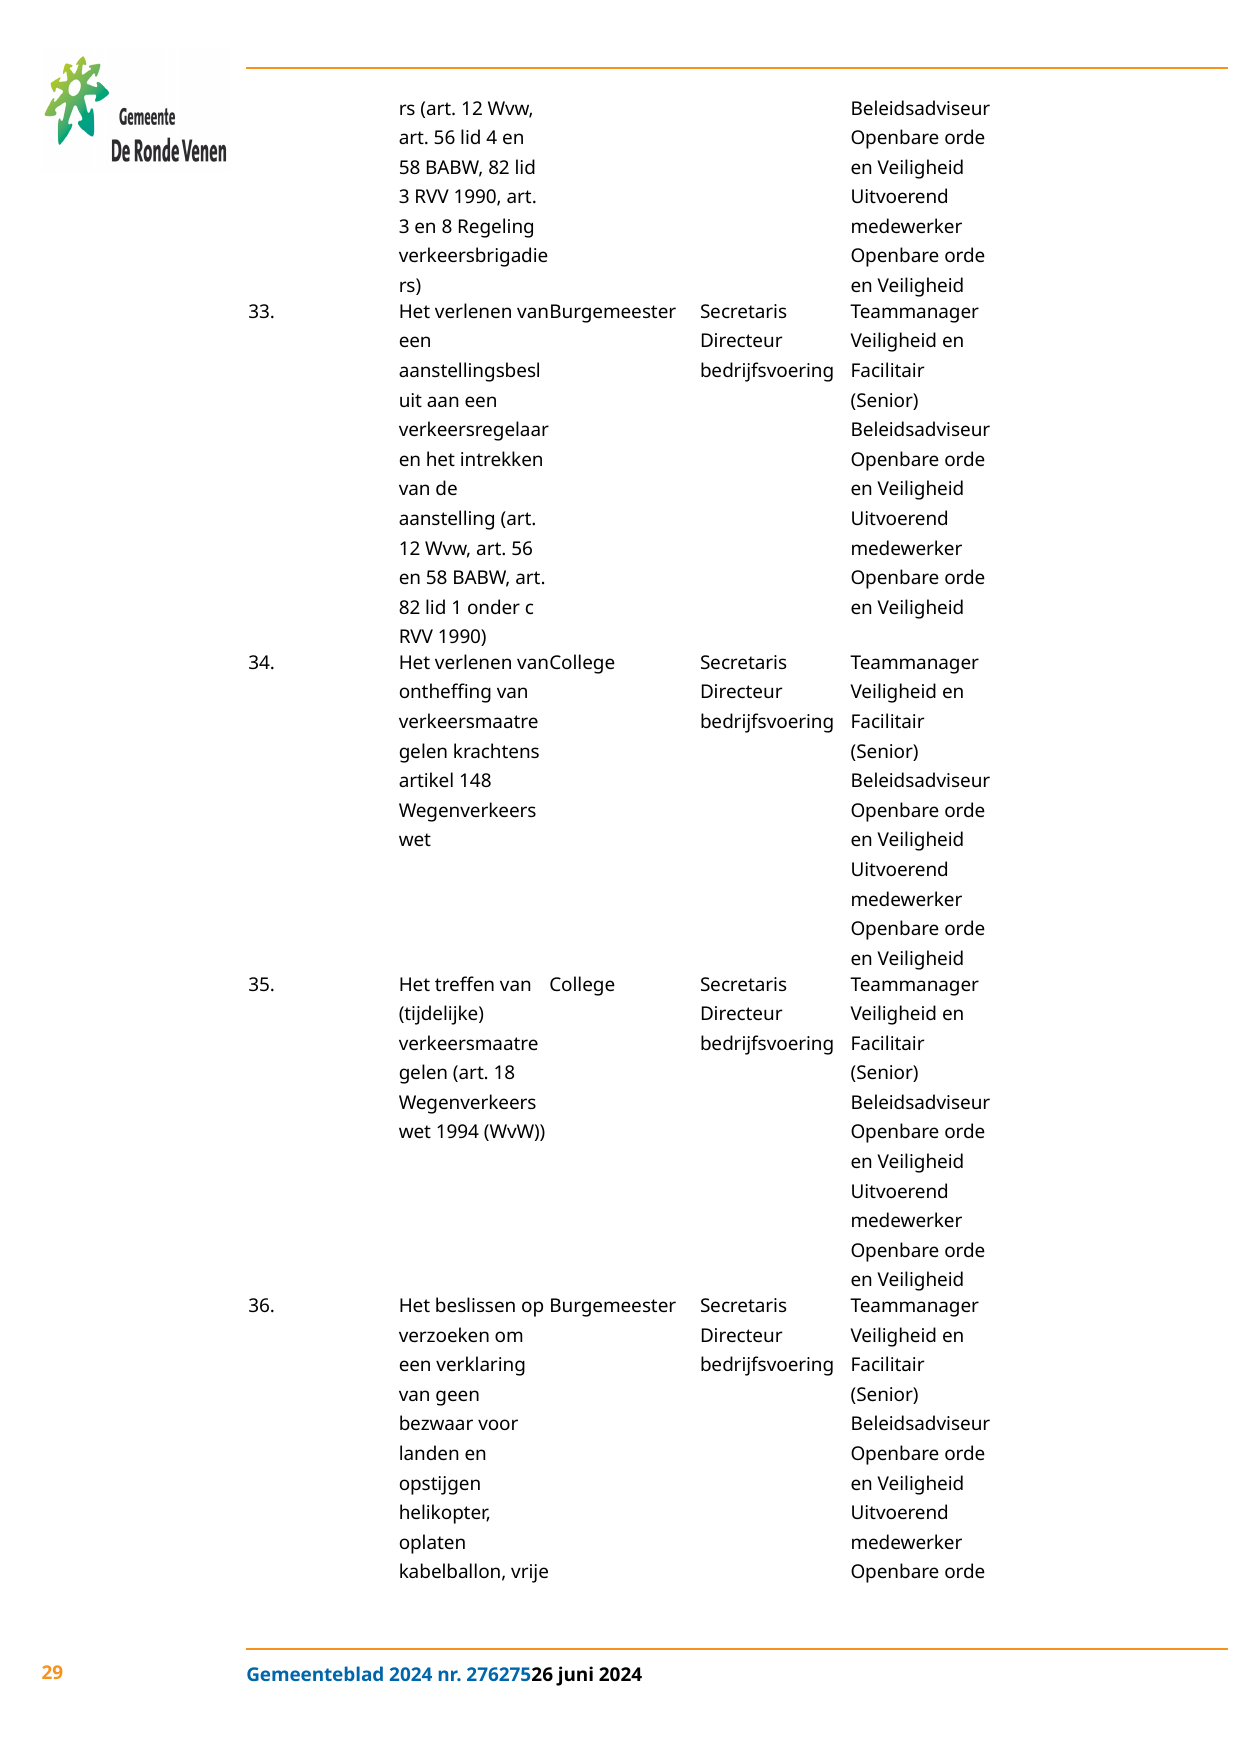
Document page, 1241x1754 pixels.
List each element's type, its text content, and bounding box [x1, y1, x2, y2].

table_cell Het beslissen op verzoeken om een verklaring van geen bezwaar voor landen en opstijgen helikopter, oplaten kabelballon, vrije [399, 1292, 549, 1584]
table_cell 36. [248, 1292, 398, 1584]
table_cell 33. [248, 298, 398, 649]
table_cell Secretaris Directeur bedrijfsvoering [700, 971, 850, 1292]
table_cell Het verlenen van een aanstellingsbesluit aan een verkeersregelaar en het intrekken van de aanstelling (art. 12 Wvw, art. 56 en 58 BABW, art. 82 lid 1 onder c RVV 1990) [399, 298, 549, 649]
table_cell [1001, 95, 1152, 298]
table_cell [549, 95, 700, 298]
table_cell Secretaris Directeur bedrijfsvoering [700, 649, 850, 971]
table_cell Teammanager Veiligheid en Facilitair (Senior) BeleidsadviseurOpenbare orde en Veiligheid Uitvoerend medewerker Openbare orde [850, 1292, 1001, 1584]
table_cell [1001, 298, 1152, 649]
table_cell Burgemeester [549, 298, 700, 649]
table_cell [700, 95, 850, 298]
table_cell [1001, 649, 1152, 971]
table_cell [1001, 971, 1152, 1292]
table_cell College [549, 649, 700, 971]
table_cell Burgemeester [549, 1292, 700, 1584]
table_cell Teammanager Veiligheid en Facilitair (Senior) BeleidsadviseurOpenbare orde en Veiligheid Uitvoerend medewerker Openbare orde en Veiligheid [850, 298, 1001, 649]
table_cell Het treffen van (tijdelijke) verkeersmaatregelen (art. 18 Wegenverkeerswet 1994 (WvW)) [399, 971, 549, 1292]
table_cell rs (art. 12 Wvw, art. 56 lid 4 en 58 BABW, 82 lid 3 RVV 1990, art. 3 en 8 Regeling verkeersbrigadiers) [399, 95, 549, 298]
table_cell College [549, 971, 700, 1292]
table_cell 35. [248, 971, 398, 1292]
table_cell [1001, 1292, 1152, 1584]
table_cell Het verlenen van ontheffing van verkeersmaatregelen krachtens artikel 148 Wegenverkeerswet [399, 649, 549, 971]
table_cell Secretaris Directeur bedrijfsvoering [700, 298, 850, 649]
table_cell Beleidsadviseur Openbare orde en Veiligheid Uitvoerend medewerker Openbare orde en Veiligheid [850, 95, 1001, 298]
picture [41, 47, 231, 172]
table_cell 34. [248, 649, 398, 971]
table_cell Secretaris Directeur bedrijfsvoering [700, 1292, 850, 1584]
table_cell Teammanager Veiligheid en Facilitair (Senior) BeleidsadviseurOpenbare orde en Veiligheid Uitvoerend medewerker Openbare orde en Veiligheid [850, 649, 1001, 971]
table_cell [248, 95, 398, 298]
table_cell Teammanager Veiligheid en Facilitair (Senior) BeleidsadviseurOpenbare orde en Veiligheid Uitvoerend medewerker Openbare orde en Veiligheid [850, 971, 1001, 1292]
